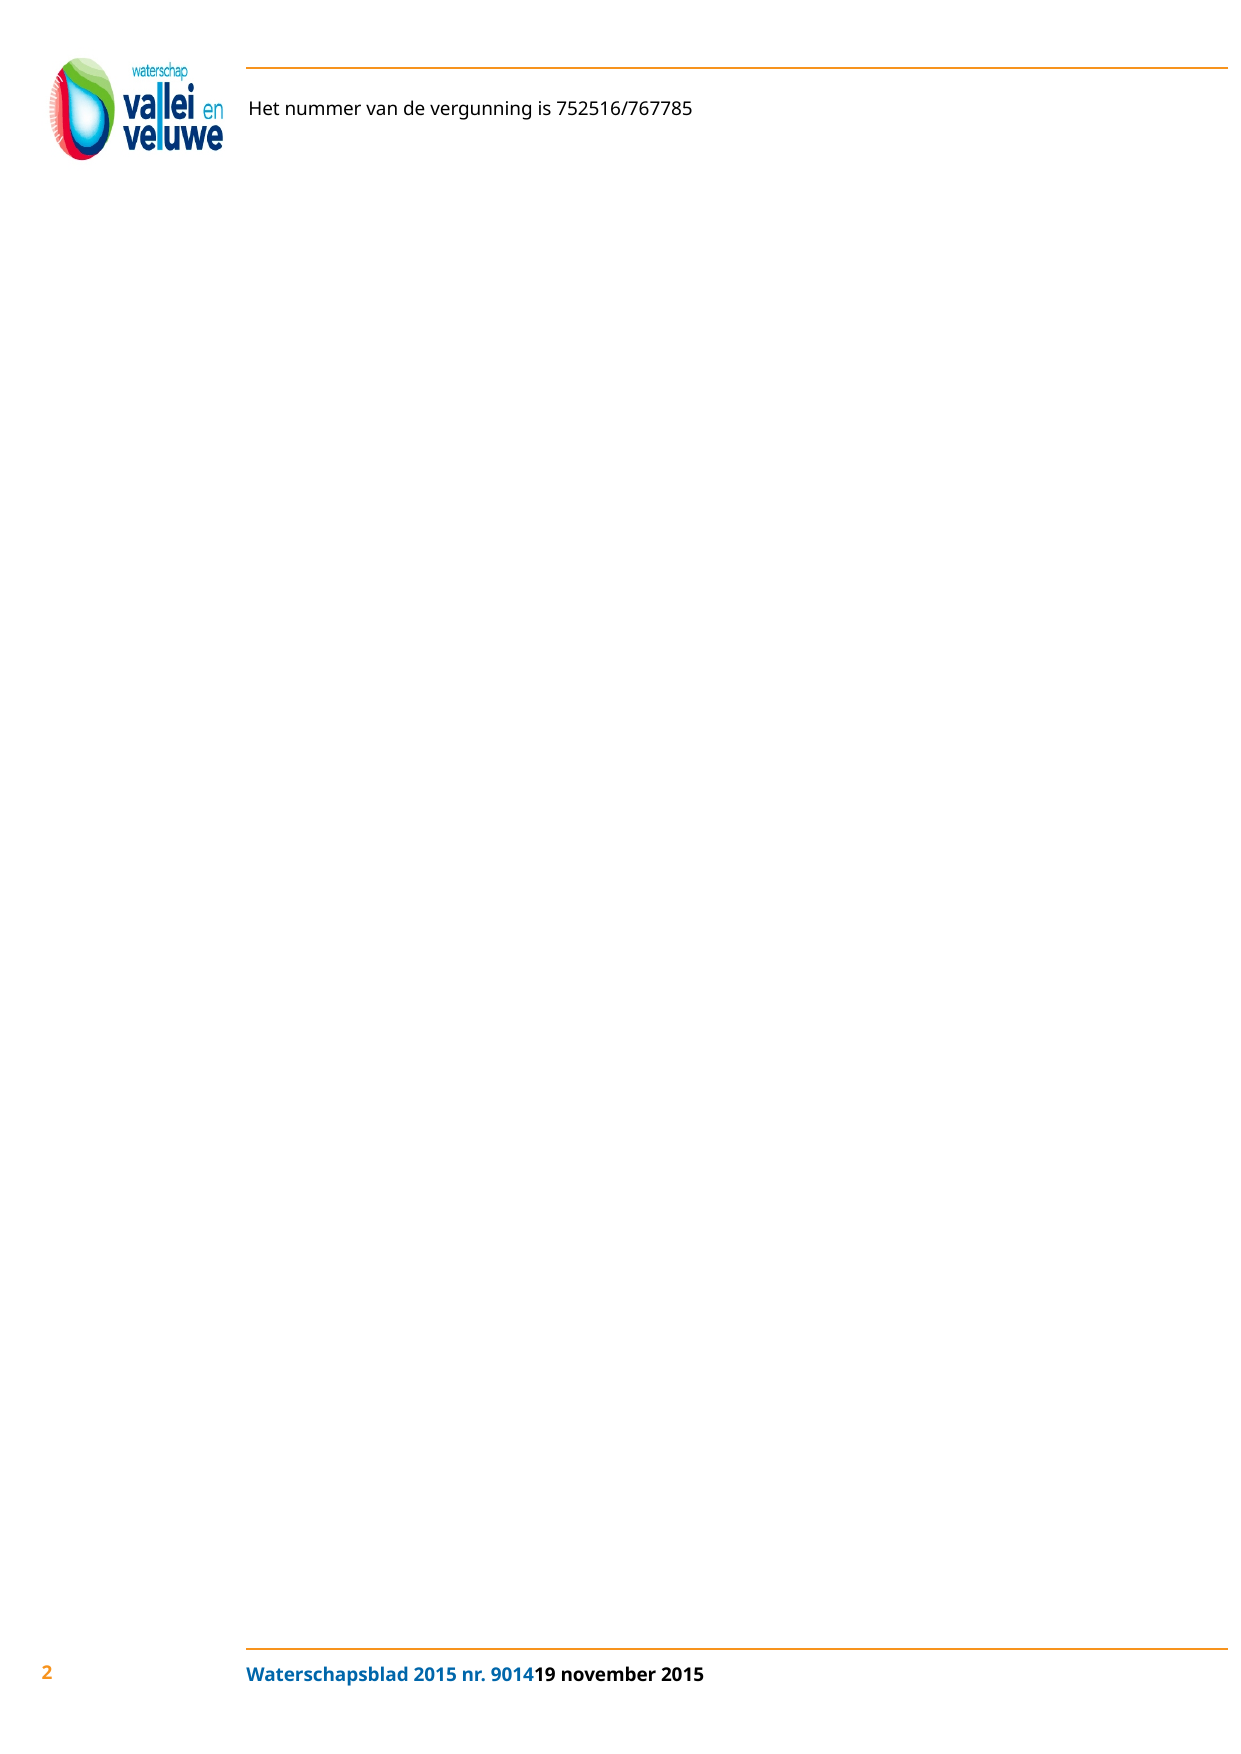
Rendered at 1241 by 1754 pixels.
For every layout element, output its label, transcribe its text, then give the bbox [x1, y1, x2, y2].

picture [41, 47, 231, 172]
text Het nummer van de vergunning is 752516/767785 [248, 95, 1152, 121]
